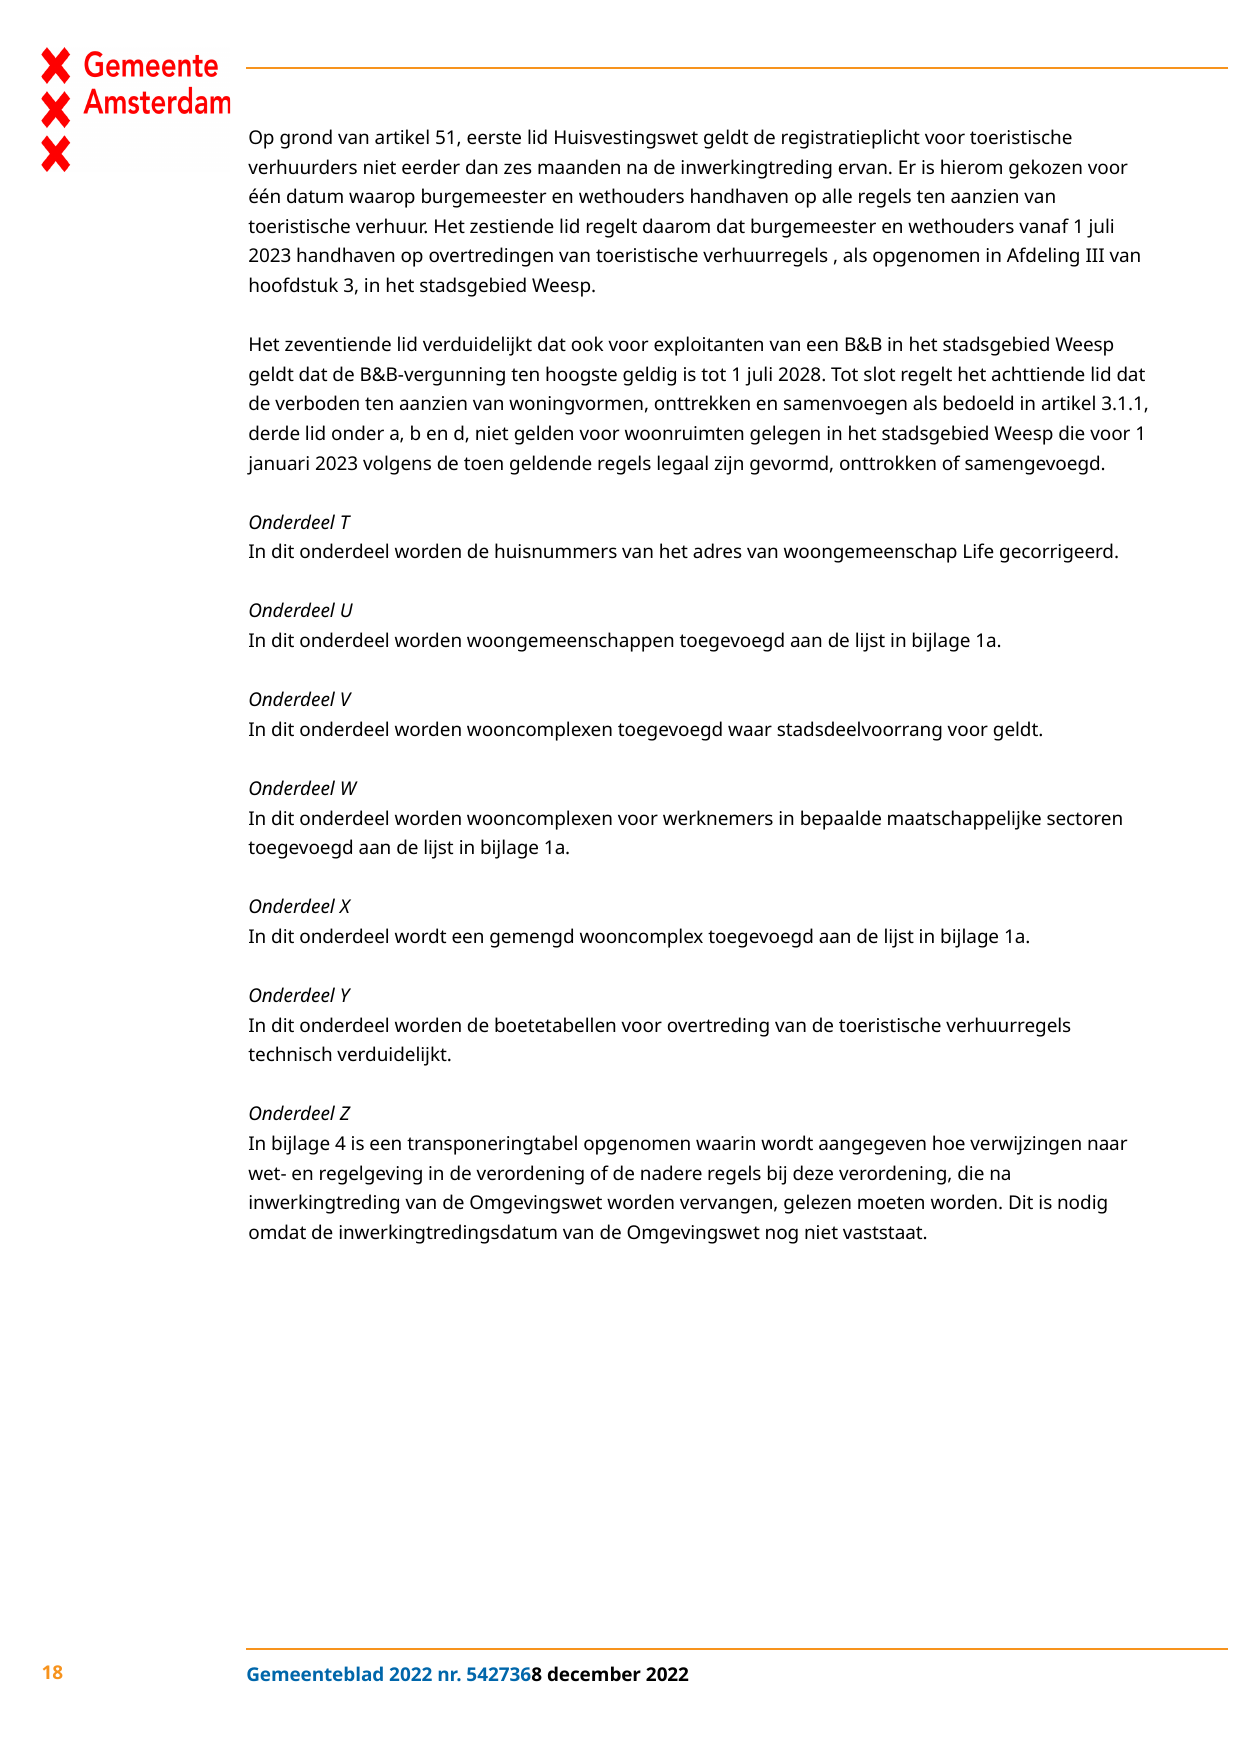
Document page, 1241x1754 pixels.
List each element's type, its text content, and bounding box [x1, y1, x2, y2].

text Het zeventiende lid verduidelijkt dat ook voor exploitanten van een B&B in het stadsgebied Weesp geldt dat de B&B-vergunning ten hoogste geldig is tot 1 juli 2028. Tot slot regelt het achttiende lid dat de verboden ten aanzien van woningvormen, onttrekken en samenvoegen als bedoeld in artikel 3.1.1, derde lid onder a, b en d, niet gelden voor woonruimten gelegen in het stadsgebied Weesp die voor 1 januari 2023 volgens de toen geldende regels legaal zijn gevormd, onttrokken of samengevoegd. [248, 331, 1152, 476]
text Onderdeel W [248, 775, 1152, 801]
text In dit onderdeel wordt een gemengd wooncomplex toegevoegd aan de lijst in bijlage 1a. [248, 923, 1152, 949]
text In dit onderdeel worden wooncomplexen toegevoegd waar stadsdeelvoorrang voor geldt. [248, 716, 1152, 742]
text In bijlage 4 is een transponeringtabel opgenomen waarin wordt aangegeven hoe verwijzingen naar wet- en regelgeving in de verordening of de nadere regels bij deze verordening, die na inwerkingtreding van de Omgevingswet worden vervangen, gelezen moeten worden. Dit is nodig omdat de inwerkingtredingsdatum van de Omgevingswet nog niet vaststaat. [248, 1130, 1152, 1245]
text Onderdeel Y [248, 982, 1152, 1008]
text In dit onderdeel worden wooncomplexen voor werknemers in bepaalde maatschappelijke sectoren toegevoegd aan de lijst in bijlage 1a. [248, 805, 1152, 860]
text Onderdeel U [248, 598, 1152, 623]
picture [41, 47, 231, 172]
text Onderdeel X [248, 893, 1152, 919]
text In dit onderdeel worden de boetetabellen voor overtreding van de toeristische verhuurregels technisch verduidelijkt. [248, 1012, 1152, 1067]
text Onderdeel T [248, 509, 1152, 535]
text Op grond van artikel 51, eerste lid Huisvestingswet geldt de registratieplicht voor toeristische verhuurders niet eerder dan zes maanden na de inwerkingtreding ervan. Er is hierom gekozen voor één datum waarop burgemeester en wethouders handhaven op alle regels ten aanzien van toeristische verhuur. Het zestiende lid regelt daarom dat burgemeester en wethouders vanaf 1 juli 2023 handhaven op overtredingen van toeristische verhuurregels , als opgenomen in Afdeling III van hoofdstuk 3, in het stadsgebied Weesp. [248, 124, 1152, 298]
text Onderdeel V [248, 686, 1152, 712]
text In dit onderdeel worden de huisnummers van het adres van woongemeenschap Life gecorrigeerd. [248, 538, 1152, 564]
text Onderdeel Z [248, 1101, 1152, 1126]
text In dit onderdeel worden woongemeenschappen toegevoegd aan de lijst in bijlage 1a. [248, 627, 1152, 653]
